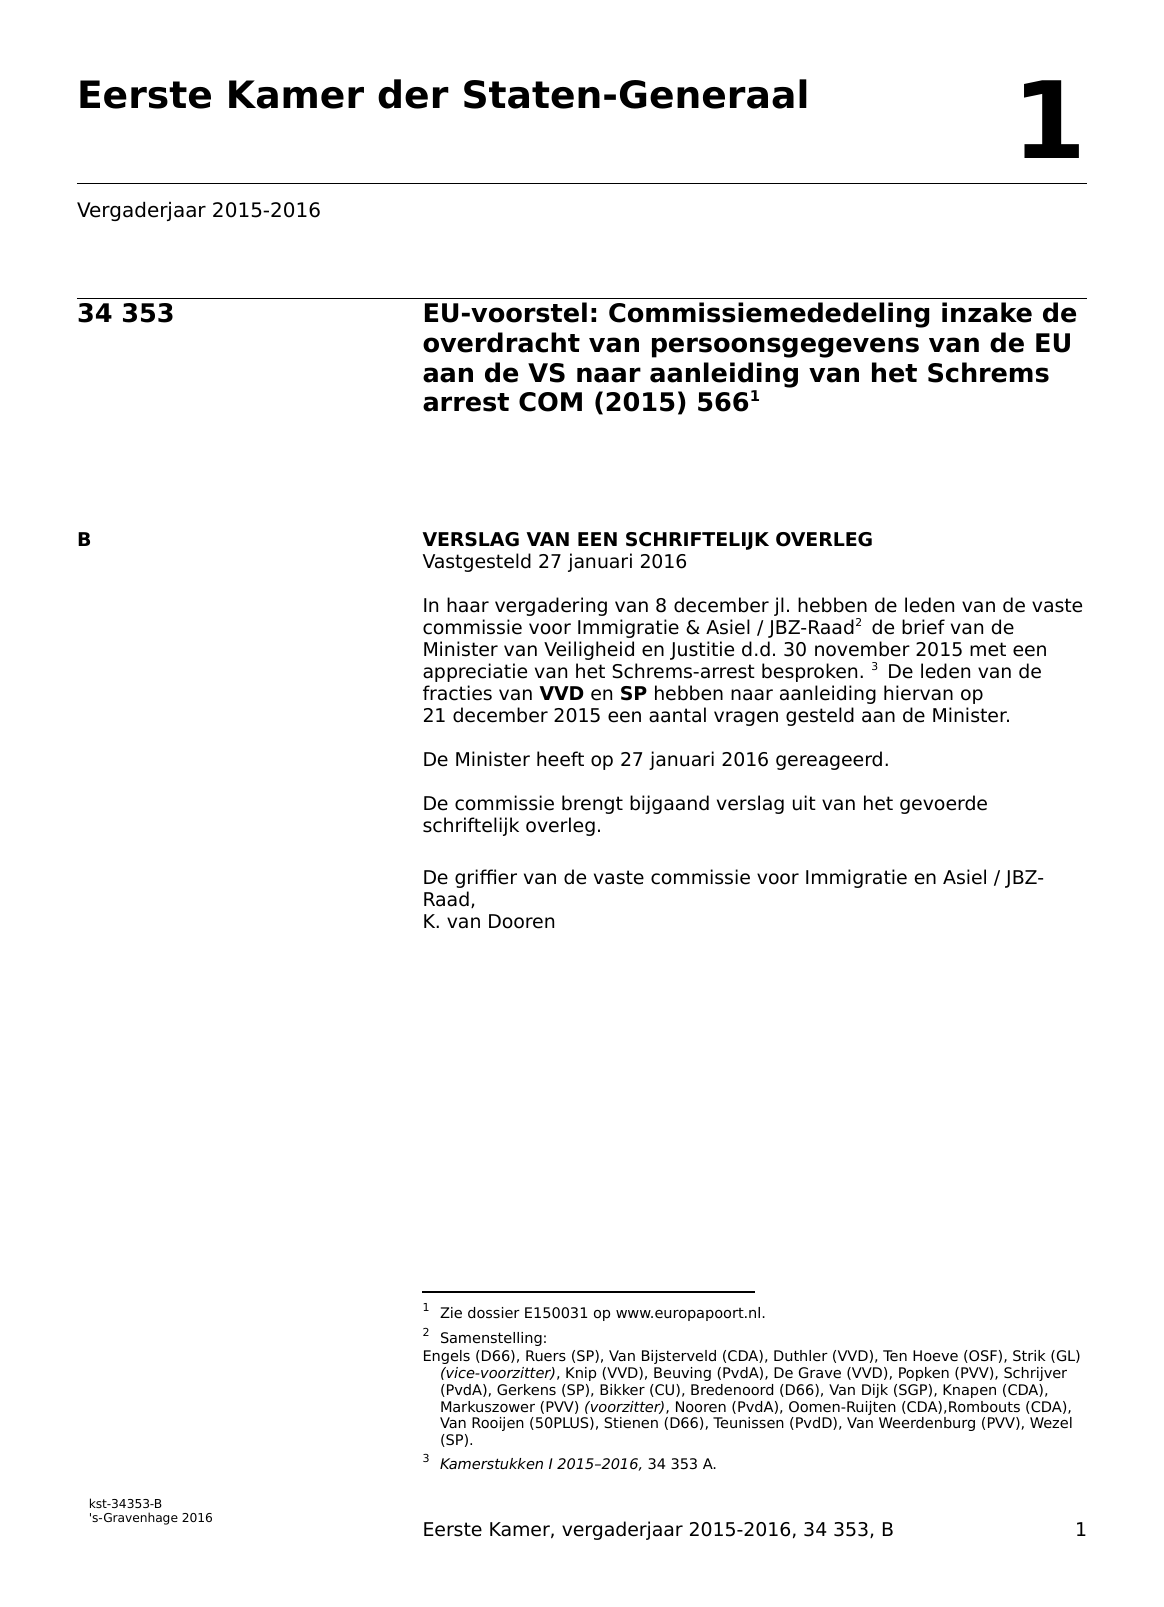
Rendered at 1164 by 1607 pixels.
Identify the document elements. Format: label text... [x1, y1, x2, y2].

text De Minister heeft op 27 januari 2016 gereageerd. [422, 749, 1087, 771]
text Vastgesteld 27 januari 2016 [422, 551, 1087, 573]
text 's-Gravenhage 2016 [88, 1511, 323, 1525]
table_cell Vergaderjaar 2015-2016 [77, 184, 1087, 298]
table_header Eerste Kamer der Staten-Generaal [77, 59, 886, 183]
text In haar vergadering van 8 december jl. hebben de leden van de vaste commissie voor Immigratie & Asiel / JBZ-Raad de brief van de Minister van Veiligheid en Justitie d.d. 30 november 2015 met een appreciatie van het Schrems-arrest besproken. De leden van de fracties van VVD en SP hebben naar aanleiding hiervan op 21 december 2015 een aantal vragen gesteld aan de Minister. [422, 595, 1087, 727]
subtitle B VERSLAG VAN EEN SCHRIFTELIJK OVERLEG [77, 529, 1087, 551]
table_header 1 [886, 59, 1087, 183]
text Kamerstukken I 2015–2016, 34 353 A. [422, 1452, 1087, 1474]
text Samenstelling: [422, 1326, 1087, 1348]
text De commissie brengt bijgaand verslag uit van het gevoerde schriftelijk overleg. [422, 793, 1087, 837]
text Zie dossier E150031 op www.europapoort.nl. [422, 1301, 1087, 1323]
subtitle 34 353 EU-voorstel: Commissiemededeling inzake de overdracht van persoonsgegevens van de EU aan de VS naar aanleiding van het Schrems arrest COM (2015) 566 [77, 299, 1087, 418]
text Engels (D66), Ruers (SP), Van Bijsterveld (CDA), Duthler (VVD), Ten Hoeve (OSF), Strik (GL) (vice-voorzitter), Knip (VVD), Beuving (PvdA), De Grave (VVD), Popken (PVV), Schrijver (PvdA), Gerkens (SP), Bikker (CU), Bredenoord (D66), Van Dijk (SGP), Knapen (CDA), Markuszower (PVV) (voorzitter), Nooren (PvdA), Oomen-Ruijten (CDA),Rombouts (CDA), Van Rooijen (50PLUS), Stienen (D66), Teunissen (PvdD), Van Weerdenburg (PVV), Wezel (SP). [422, 1348, 1087, 1449]
text De griffier van de vaste commissie voor Immigratie en Asiel / JBZ-Raad, K. van Dooren [422, 867, 1087, 933]
text kst-34353-B [88, 1497, 323, 1511]
